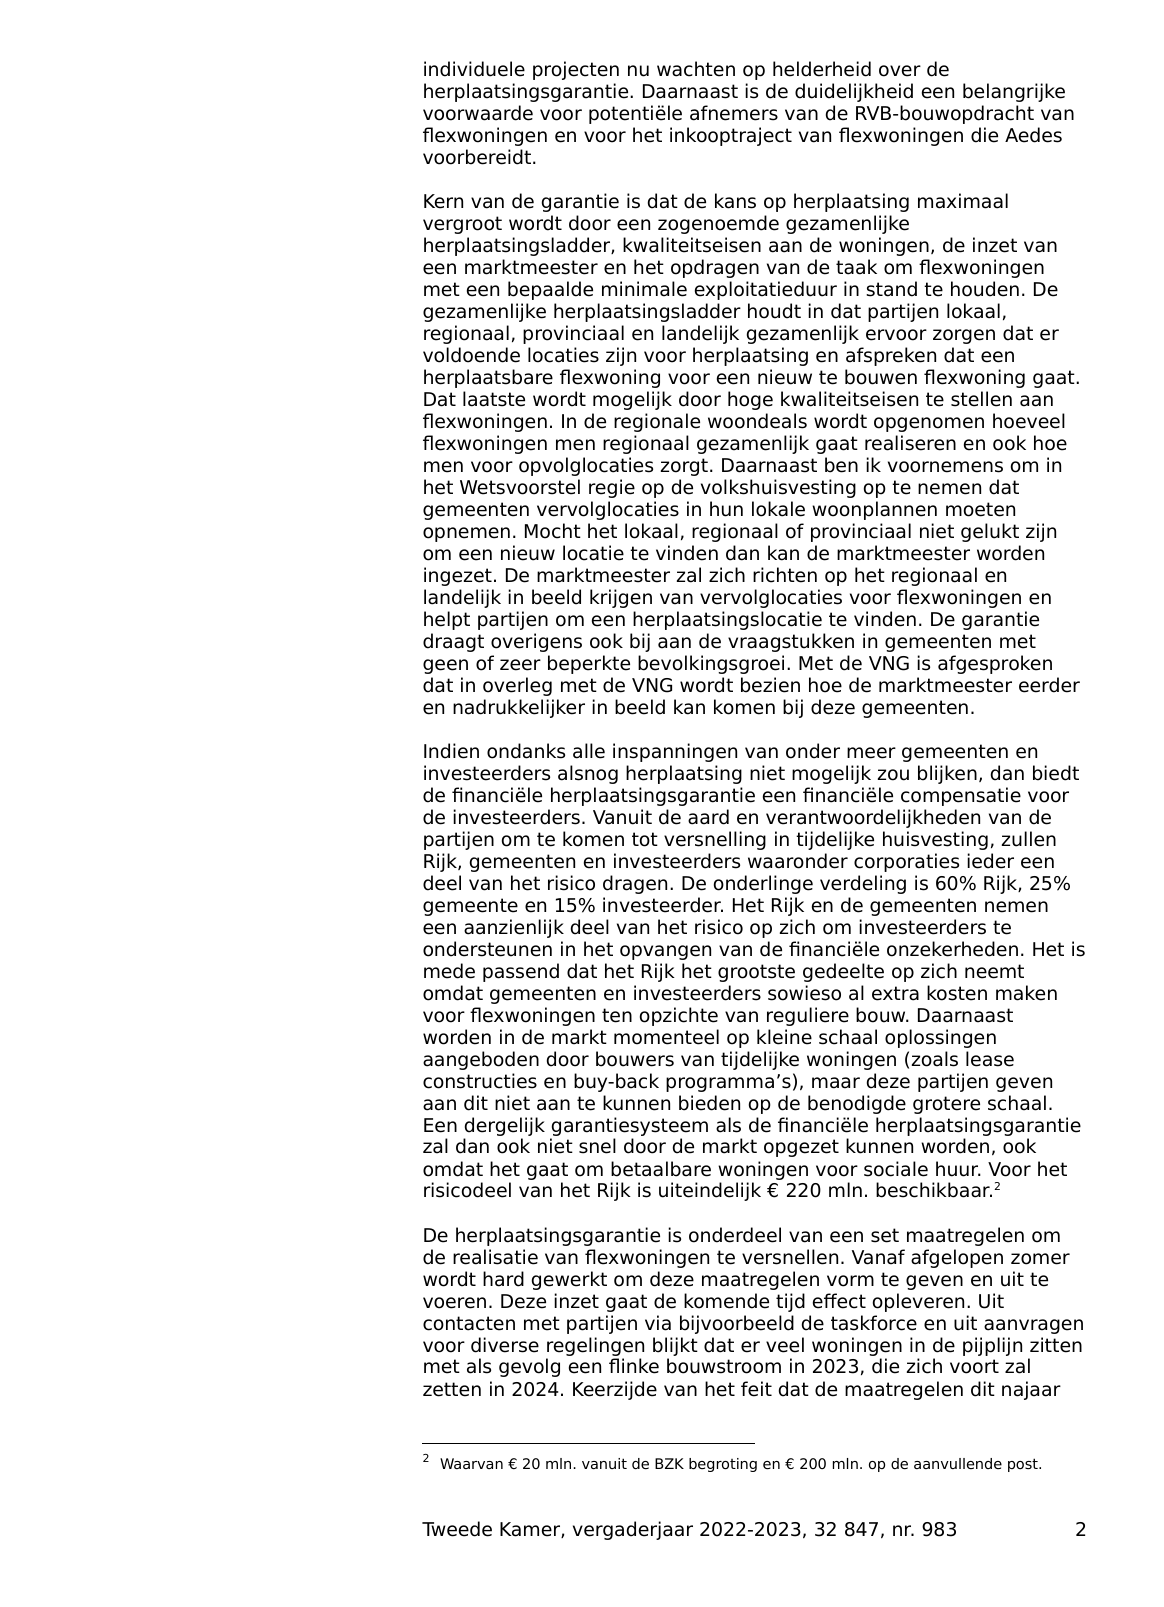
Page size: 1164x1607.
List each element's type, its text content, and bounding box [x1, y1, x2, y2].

text De herplaatsingsgarantie is onderdeel van een set maatregelen om de realisatie van flexwoningen te versnellen. Vanaf afgelopen zomer wordt hard gewerkt om deze maatregelen vorm te geven en uit te voeren. Deze inzet gaat de komende tijd effect opleveren. Uit contacten met partijen via bijvoorbeeld de taskforce en uit aanvragen voor diverse regelingen blijkt dat er veel woningen in de pijplijn zitten met als gevolg een flinke bouwstroom in 2023, die zich voort zal zetten in 2024. Keerzijde van het feit dat de maatregelen dit najaar [422, 1224, 1087, 1400]
text Kern van de garantie is dat de kans op herplaatsing maximaal vergroot wordt door een zogenoemde gezamenlijke herplaatsingsladder, kwaliteitseisen aan de woningen, de inzet van een marktmeester en het opdragen van de taak om flexwoningen met een bepaalde minimale exploitatieduur in stand te houden. De gezamenlijke herplaatsingsladder houdt in dat partijen lokaal, regionaal, provinciaal en landelijk gezamenlijk ervoor zorgen dat er voldoende locaties zijn voor herplaatsing en afspreken dat een herplaatsbare flexwoning voor een nieuw te bouwen flexwoning gaat. Dat laatste wordt mogelijk door hoge kwaliteitseisen te stellen aan flexwoningen. In de regionale woondeals wordt opgenomen hoeveel flexwoningen men regionaal gezamenlijk gaat realiseren en ook hoe men voor opvolglocaties zorgt. Daarnaast ben ik voornemens om in het Wetsvoorstel regie op de volkshuisvesting op te nemen dat gemeenten vervolglocaties in hun lokale woonplannen moeten opnemen. Mocht het lokaal, regionaal of provinciaal niet gelukt zijn om een nieuw locatie te vinden dan kan de marktmeester worden ingezet. De marktmeester zal zich richten op het regionaal en landelijk in beeld krijgen van vervolglocaties voor flexwoningen en helpt partijen om een herplaatsingslocatie te vinden. De garantie draagt overigens ook bij aan de vraagstukken in gemeenten met geen of zeer beperkte bevolkingsgroei. Met de VNG is afgesproken dat in overleg met de VNG wordt bezien hoe de marktmeester eerder en nadrukkelijker in beeld kan komen bij deze gemeenten. [422, 191, 1087, 719]
text individuele projecten nu wachten op helderheid over de herplaatsingsgarantie. Daarnaast is de duidelijkheid een belangrijke voorwaarde voor potentiële afnemers van de RVB-bouwopdracht van flexwoningen en voor het inkooptraject van flexwoningen die Aedes voorbereidt. [422, 59, 1087, 169]
text Waarvan € 20 mln. vanuit de BZK begroting en € 200 mln. op de aanvullende post. [422, 1452, 1087, 1474]
text Indien ondanks alle inspanningen van onder meer gemeenten en investeerders alsnog herplaatsing niet mogelijk zou blijken, dan biedt de financiële herplaatsingsgarantie een financiële compensatie voor de investeerders. Vanuit de aard en verantwoordelijkheden van de partijen om te komen tot versnelling in tijdelijke huisvesting, zullen Rijk, gemeenten en investeerders waaronder corporaties ieder een deel van het risico dragen. De onderlinge verdeling is 60% Rijk, 25% gemeente en 15% investeerder. Het Rijk en de gemeenten nemen een aanzienlijk deel van het risico op zich om investeerders te ondersteunen in het opvangen van de financiële onzekerheden. Het is mede passend dat het Rijk het grootste gedeelte op zich neemt omdat gemeenten en investeerders sowieso al extra kosten maken voor flexwoningen ten opzichte van reguliere bouw. Daarnaast worden in de markt momenteel op kleine schaal oplossingen aangeboden door bouwers van tijdelijke woningen (zoals lease constructies en buy-back programma’s), maar deze partijen geven aan dit niet aan te kunnen bieden op de benodigde grotere schaal. Een dergelijk garantiesysteem als de financiële herplaatsingsgarantie zal dan ook niet snel door de markt opgezet kunnen worden, ook omdat het gaat om betaalbare woningen voor sociale huur. Voor het risicodeel van het Rijk is uiteindelijk € 220 mln. beschikbaar. [422, 741, 1087, 1202]
